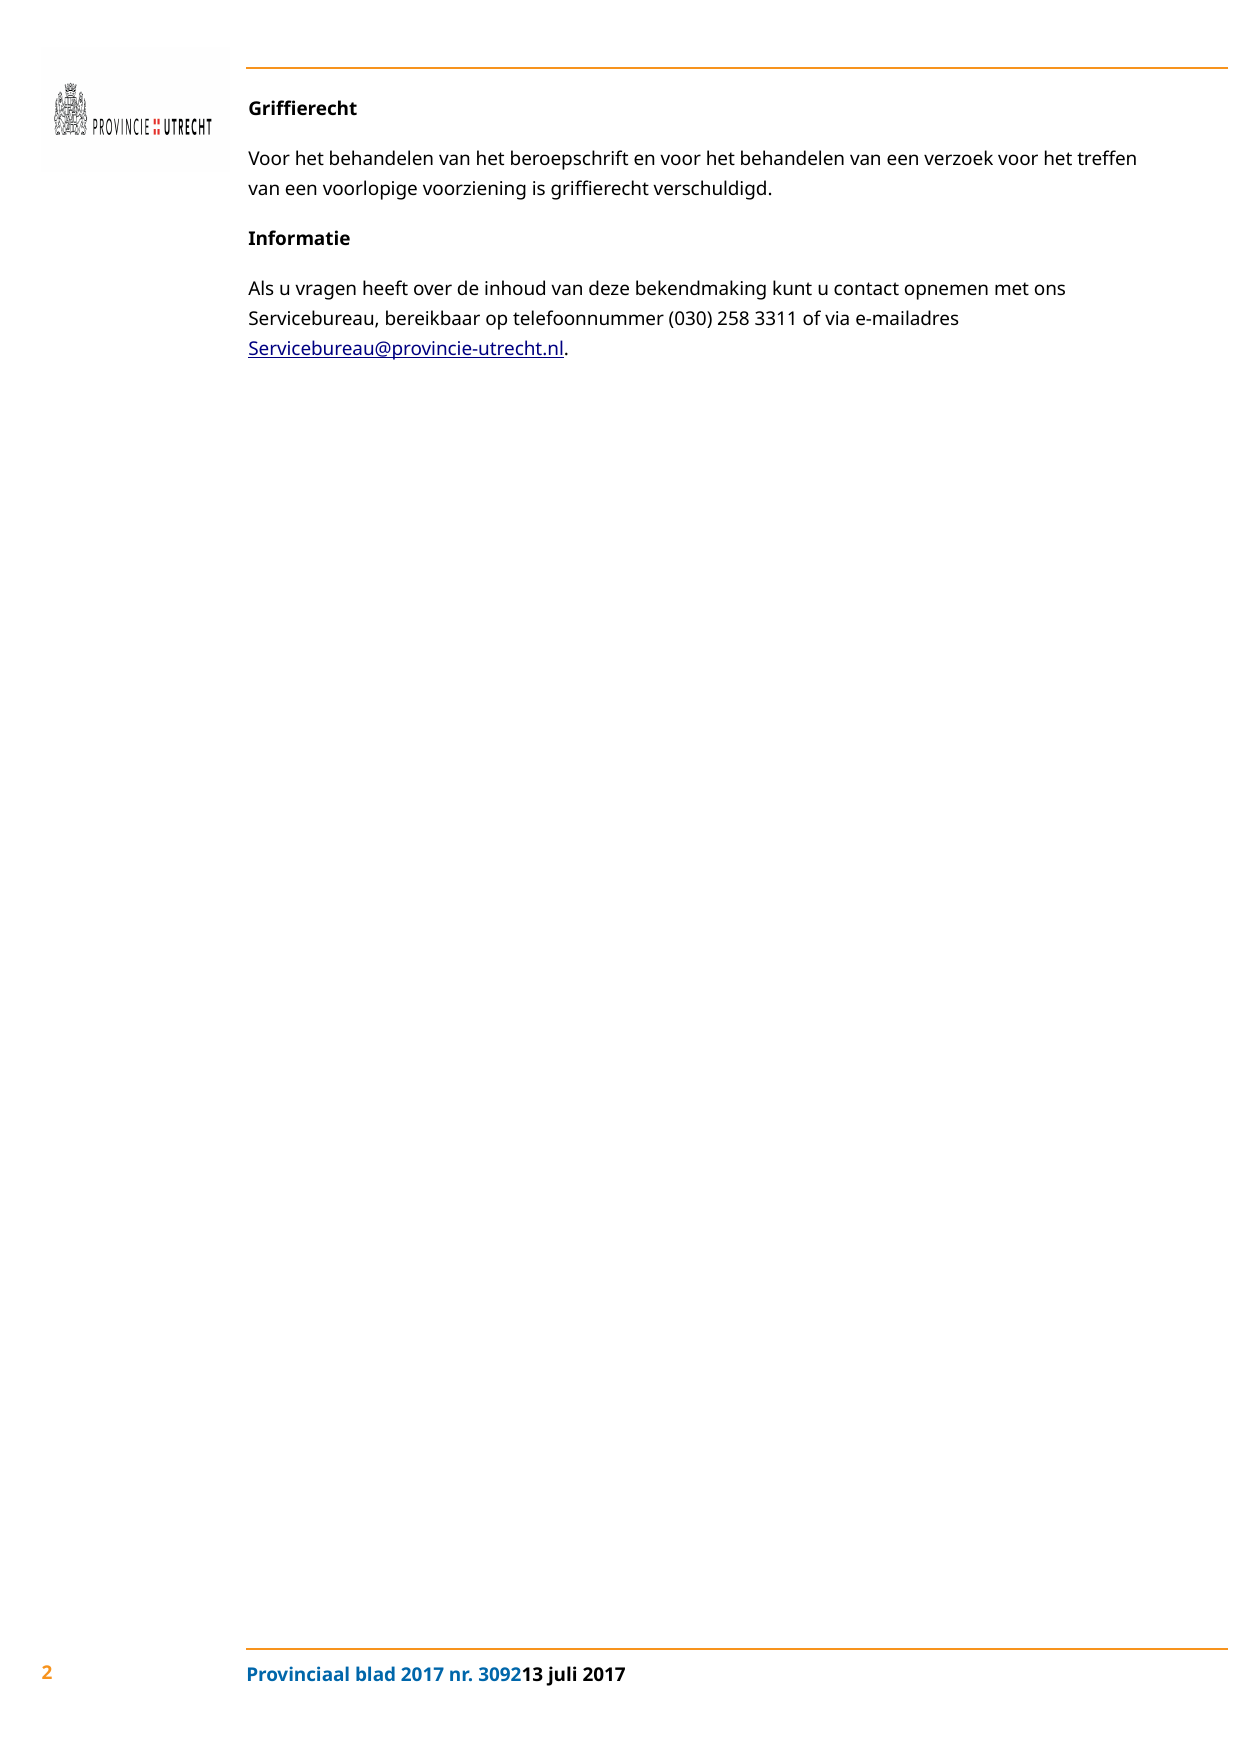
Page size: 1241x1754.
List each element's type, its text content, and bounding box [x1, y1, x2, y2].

picture [41, 47, 231, 172]
text Als u vragen heeft over de inhoud van deze bekendmaking kunt u contact opnemen met ons Servicebureau, bereikbaar op telefoonnummer (030) 258 3311 of via e-mailadres Servicebureau@provincie-utrecht.nl. [248, 276, 1152, 361]
text Voor het behandelen van het beroepschrift en voor het behandelen van een verzoek voor het treffen van een voorlopige voorziening is griffierecht verschuldigd. [248, 145, 1152, 201]
text Informatie [248, 225, 1152, 251]
text Griffierecht [248, 95, 1152, 121]
